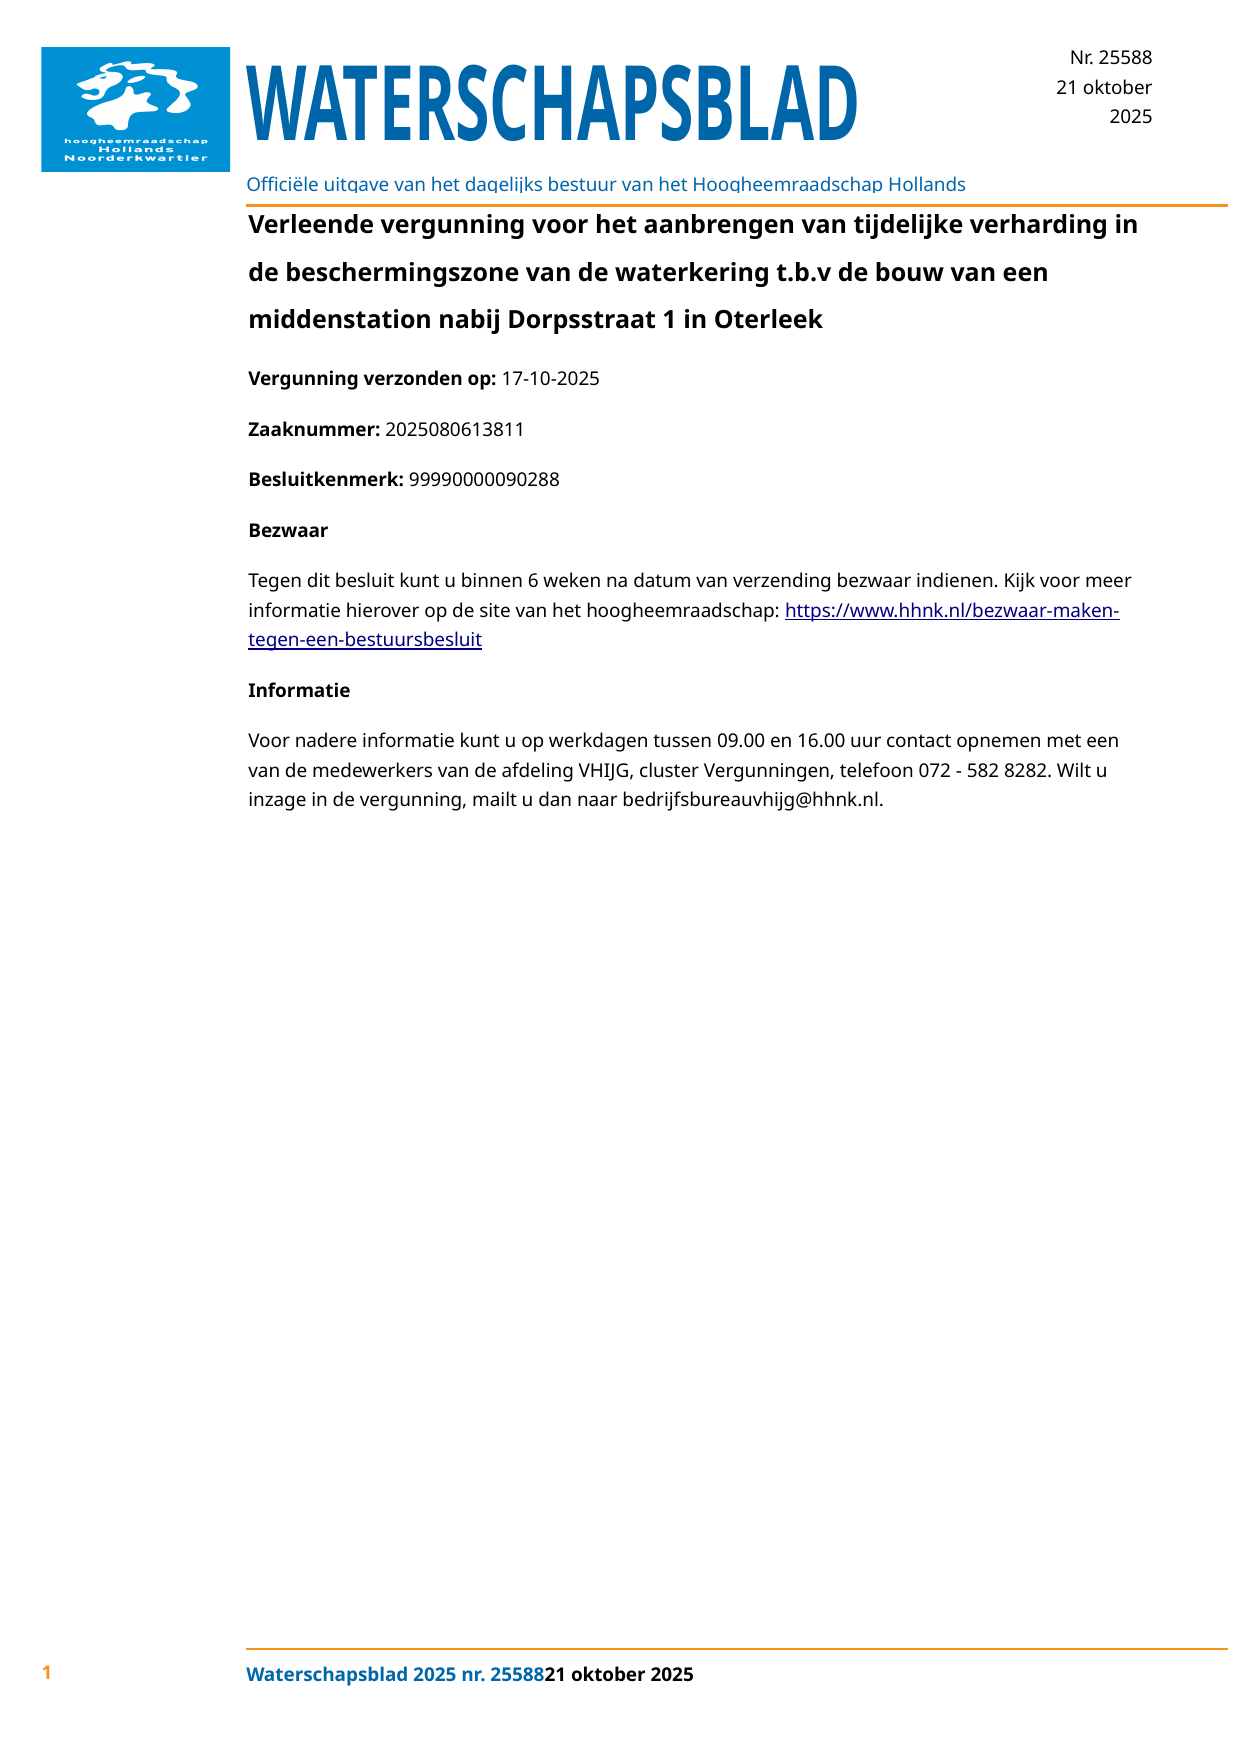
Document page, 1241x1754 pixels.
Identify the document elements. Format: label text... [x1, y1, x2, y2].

text Besluitkenmerk: 99990000090288 [248, 466, 1152, 492]
text Tegen dit besluit kunt u binnen 6 weken na datum van verzending bezwaar indienen. Kijk voor meer informatie hierover op de site van het hoogheemraadschap: https://www.hhnk.nl/bezwaar-maken-tegen-een-bestuursbesluit [248, 567, 1152, 652]
picture [129, 76, 144, 82]
picture [78, 64, 122, 99]
text Voor nadere informatie kunt u op werkdagen tussen 09.00 en 16.00 uur contact opnemen met een van de medewerkers van de afdeling VHIJG, cluster Vergunningen, telefoon 072 - 582 8282. Wilt u inzage in de vergunning, mailt u dan naar bedrijfsbureauvhijg@hhnk.nl. [248, 727, 1152, 812]
text Verleende vergunning voor het aanbrengen van tijdelijke verharding in de beschermingszone van de waterkering t.b.v de bouw van een middenstation nabij Dorpsstraat 1 in Oterleek [248, 207, 1152, 336]
text Vergunning verzonden op: 17-10-2025 [248, 366, 1152, 391]
picture [118, 62, 197, 112]
picture [88, 87, 157, 130]
text Bezwaar [248, 517, 1152, 542]
text Zaaknummer: 2025080613811 [248, 416, 1152, 442]
text Informatie [248, 677, 1152, 702]
